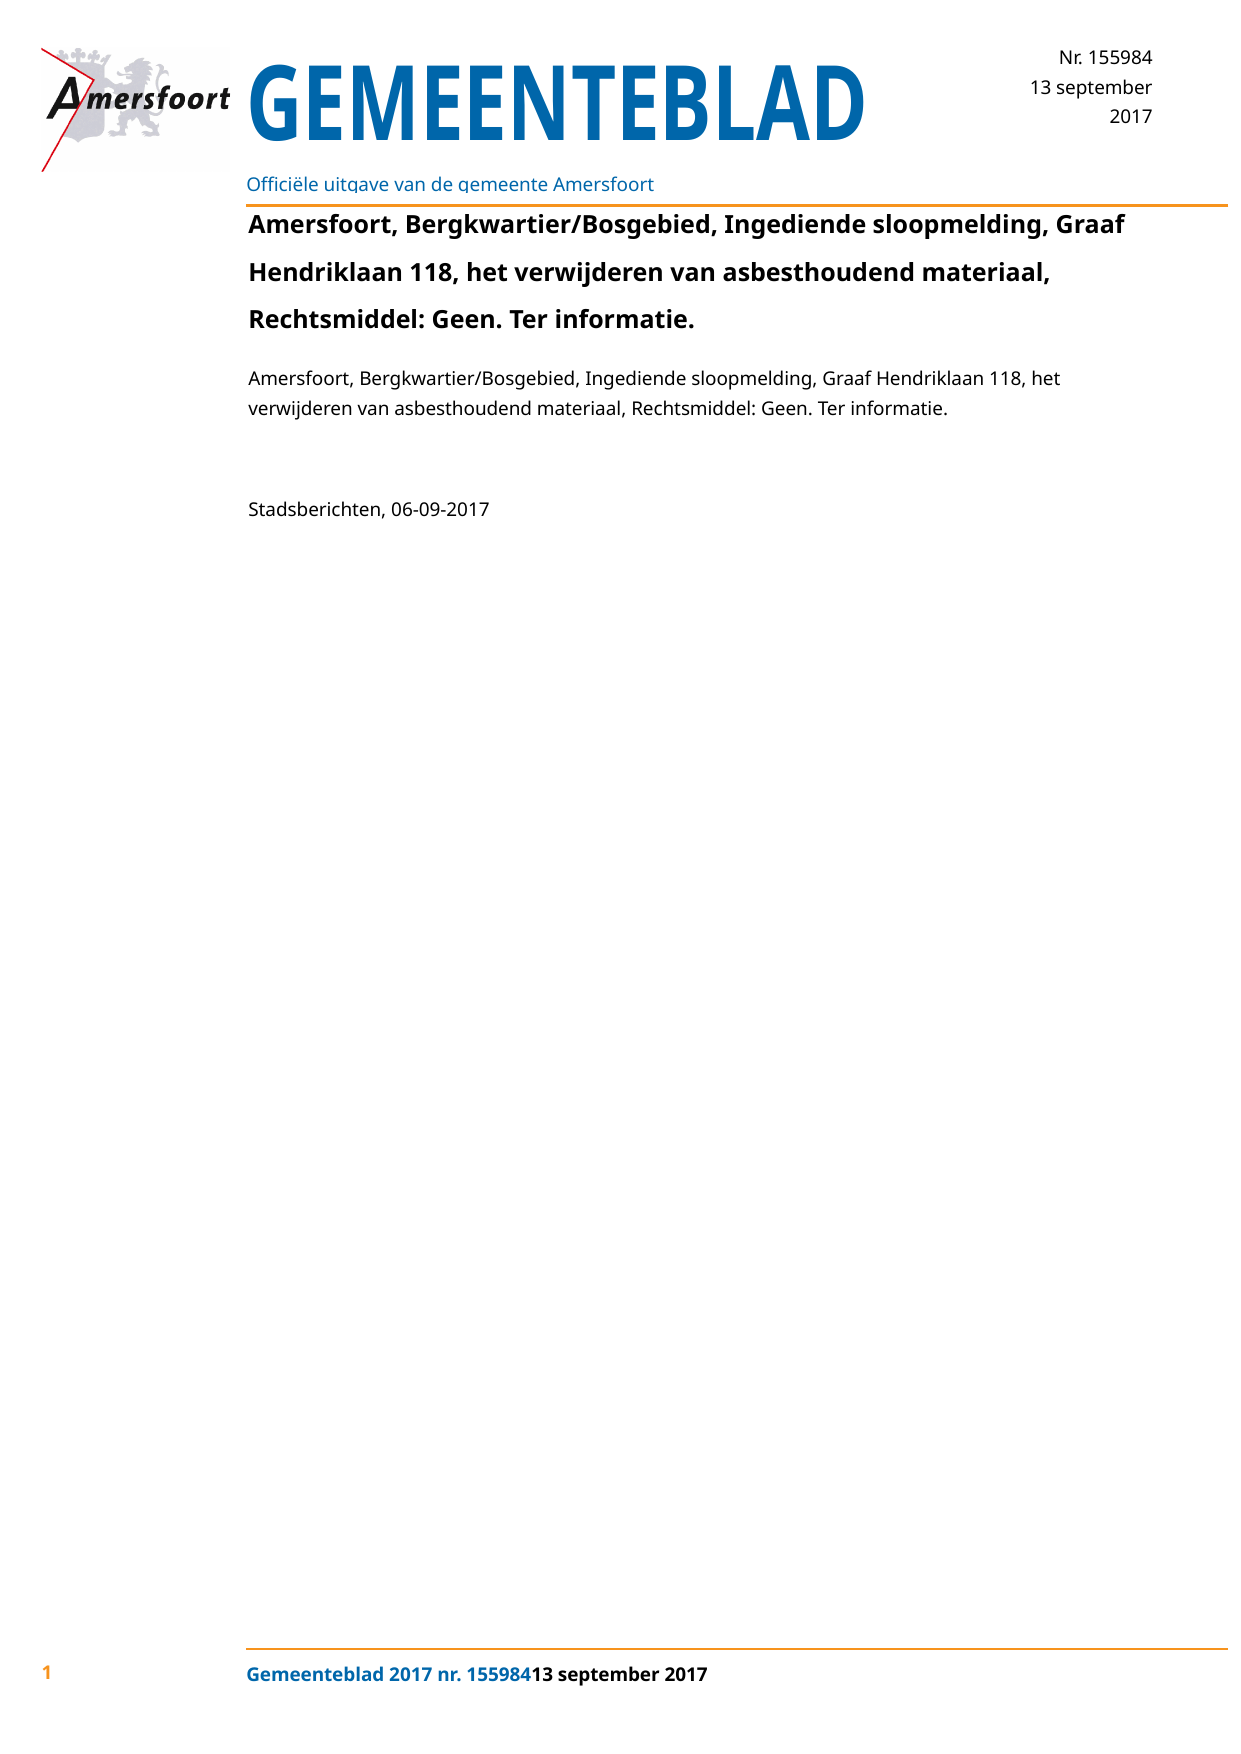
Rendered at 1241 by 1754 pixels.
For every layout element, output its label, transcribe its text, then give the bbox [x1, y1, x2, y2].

picture [41, 47, 231, 172]
text Amersfoort, Bergkwartier/Bosgebied, Ingediende sloopmelding, Graaf Hendriklaan 118, het verwijderen van asbesthoudend materiaal, Rechtsmiddel: Geen. Ter informatie. [248, 366, 1152, 421]
text Amersfoort, Bergkwartier/Bosgebied, Ingediende sloopmelding, Graaf Hendriklaan 118, het verwijderen van asbesthoudend materiaal, Rechtsmiddel: Geen. Ter informatie. [248, 207, 1152, 336]
text Stadsberichten, 06-09-2017 [248, 496, 1152, 522]
